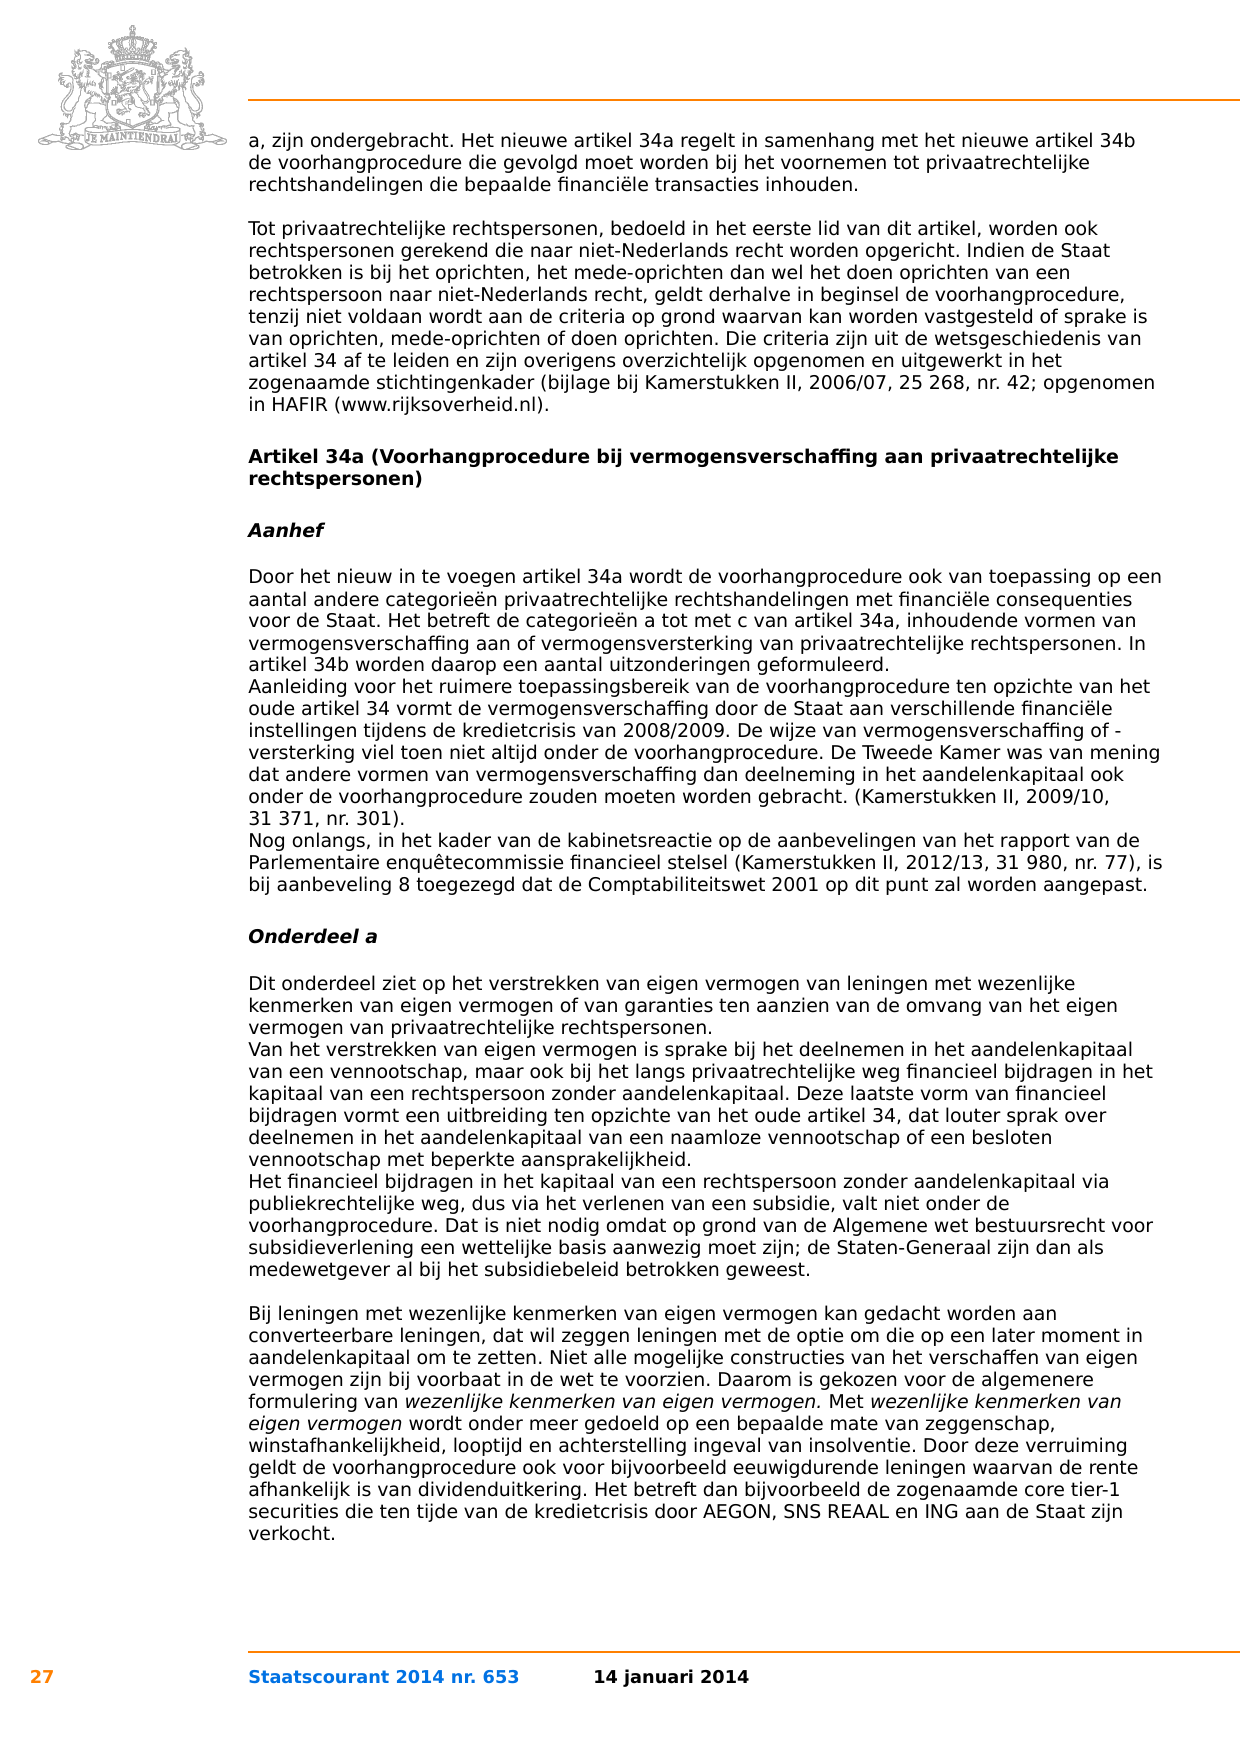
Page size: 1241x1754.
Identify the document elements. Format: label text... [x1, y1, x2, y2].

subtitle Onderdeel a [248, 926, 1163, 948]
text Van het verstrekken van eigen vermogen is sprake bij het deelnemen in het aandelenkapitaal van een vennootschap, maar ook bij het langs privaatrechtelijke weg financieel bijdragen in het kapitaal van een rechtspersoon zonder aandelenkapitaal. Deze laatste vorm van financieel bijdragen vormt een uitbreiding ten opzichte van het oude artikel 34, dat louter sprak over deelnemen in het aandelenkapitaal van een naamloze vennootschap of een besloten vennootschap met beperkte aansprakelijkheid. [248, 1039, 1163, 1171]
text Het financieel bijdragen in het kapitaal van een rechtspersoon zonder aandelenkapitaal via publiekrechtelijke weg, dus via het verlenen van een subsidie, valt niet onder de voorhangprocedure. Dat is niet nodig omdat op grond van de Algemene wet bestuursrecht voor subsidieverlening een wettelijke basis aanwezig moet zijn; de Staten-Generaal zijn dan als medewetgever al bij het subsidiebeleid betrokken geweest. [248, 1171, 1163, 1281]
text Nog onlangs, in het kader van de kabinetsreactie op de aanbevelingen van het rapport van de Parlementaire enquêtecommissie financieel stelsel (Kamerstukken II, 2012/13, 31 980, nr. 77), is bij aanbeveling 8 toegezegd dat de Comptabiliteitswet 2001 op dit punt zal worden aangepast. [248, 830, 1163, 896]
text Dit onderdeel ziet op het verstrekken van eigen vermogen van leningen met wezenlijke kenmerken van eigen vermogen of van garanties ten aanzien van de omvang van het eigen vermogen van privaatrechtelijke rechtspersonen. [248, 973, 1163, 1039]
subtitle Artikel 34a (Voorhangprocedure bij vermogensverschaffing aan privaatrechtelijke rechtspersonen) [248, 446, 1163, 489]
text Aanleiding voor het ruimere toepassingsbereik van de voorhangprocedure ten opzichte van het oude artikel 34 vormt de vermogensverschaffing door de Staat aan verschillende financiële instellingen tijdens de kredietcrisis van 2008/2009. De wijze van vermogensverschaffing of -versterking viel toen niet altijd onder de voorhangprocedure. De Tweede Kamer was van mening dat andere vormen van vermogensverschaffing dan deelneming in het aandelenkapitaal ook onder de voorhangprocedure zouden moeten worden gebracht. (Kamerstukken II, 2009/10, 31 371, nr. 301). [248, 676, 1163, 830]
subtitle Aanhef [248, 519, 1163, 541]
text Tot privaatrechtelijke rechtspersonen, bedoeld in het eerste lid van dit artikel, worden ook rechtspersonen gerekend die naar niet-Nederlands recht worden opgericht. Indien de Staat betrokken is bij het oprichten, het mede-oprichten dan wel het doen oprichten van een rechtspersoon naar niet-Nederlands recht, geldt derhalve in beginsel de voorhangprocedure, tenzij niet voldaan wordt aan de criteria op grond waarvan kan worden vastgesteld of sprake is van oprichten, mede-oprichten of doen oprichten. Die criteria zijn uit de wetsgeschiedenis van artikel 34 af te leiden en zijn overigens overzichtelijk opgenomen en uitgewerkt in het zogenaamde stichtingenkader (bijlage bij Kamerstukken II, 2006/07, 25 268, nr. 42; opgenomen in HAFIR (www.rijksoverheid.nl). [248, 218, 1163, 416]
text Bij leningen met wezenlijke kenmerken van eigen vermogen kan gedacht worden aan converteerbare leningen, dat wil zeggen leningen met de optie om die op een later moment in aandelenkapitaal om te zetten. Niet alle mogelijke constructies van het verschaffen van eigen vermogen zijn bij voorbaat in de wet te voorzien. Daarom is gekozen voor de algemenere formulering van wezenlijke kenmerken van eigen vermogen. Met wezenlijke kenmerken van eigen vermogen wordt onder meer gedoeld op een bepaalde mate van zeggenschap, winstafhankelijkheid, looptijd en achterstelling ingeval van insolventie. Door deze verruiming geldt de voorhangprocedure ook voor bijvoorbeeld eeuwigdurende leningen waarvan de rente afhankelijk is van dividenduitkering. Het betreft dan bijvoorbeeld de zogenaamde core tier-1 securities die ten tijde van de kredietcrisis door AEGON, SNS REAAL en ING aan de Staat zijn verkocht. [248, 1303, 1163, 1544]
text Door het nieuw in te voegen artikel 34a wordt de voorhangprocedure ook van toepassing op een aantal andere categorieën privaatrechtelijke rechtshandelingen met financiële consequenties voor de Staat. Het betreft de categorieën a tot met c van artikel 34a, inhoudende vormen van vermogensverschaffing aan of vermogensversterking van privaatrechtelijke rechtspersonen. In artikel 34b worden daarop een aantal uitzonderingen geformuleerd. [248, 566, 1163, 676]
picture [38, 25, 227, 150]
text a, zijn ondergebracht. Het nieuwe artikel 34a regelt in samenhang met het nieuwe artikel 34b de voorhangprocedure die gevolgd moet worden bij het voornemen tot privaatrechtelijke rechtshandelingen die bepaalde financiële transacties inhouden. [248, 130, 1163, 196]
